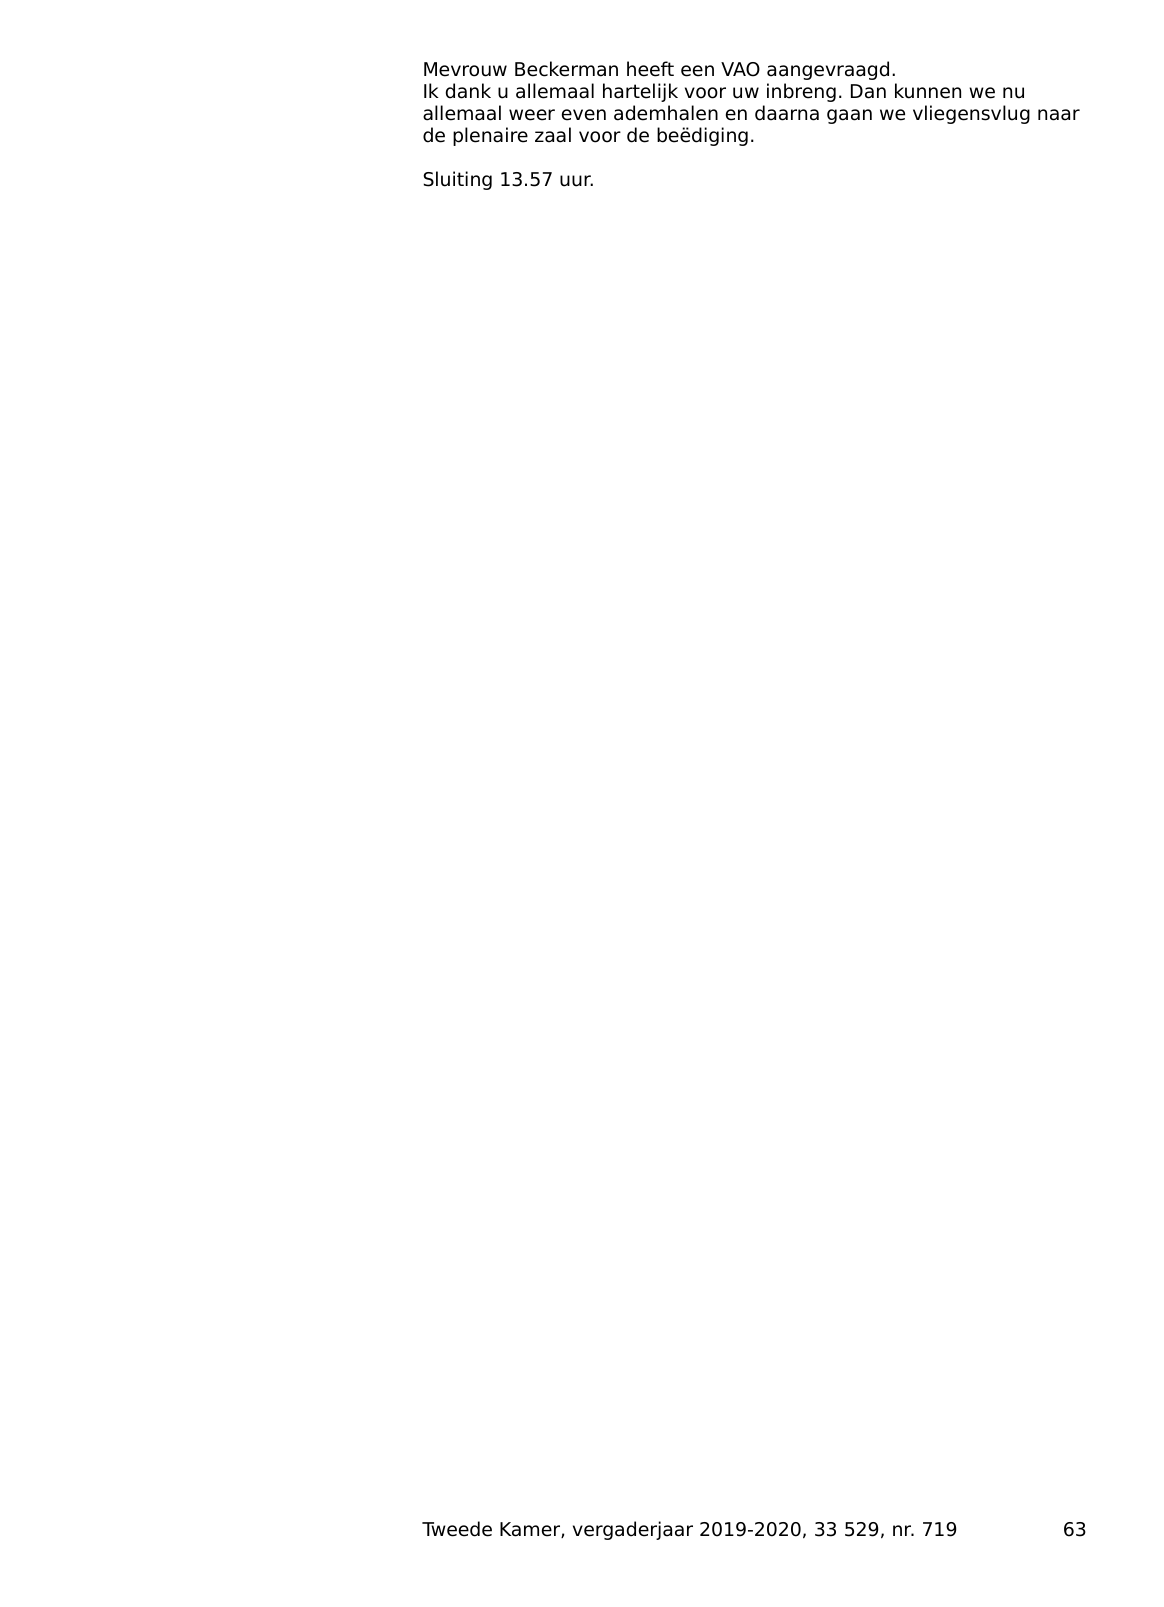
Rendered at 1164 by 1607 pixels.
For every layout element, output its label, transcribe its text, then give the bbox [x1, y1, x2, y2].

text Mevrouw Beckerman heeft een VAO aangevraagd. [422, 59, 1087, 81]
text Ik dank u allemaal hartelijk voor uw inbreng. Dan kunnen we nu allemaal weer even ademhalen en daarna gaan we vliegensvlug naar de plenaire zaal voor de beëdiging. [422, 81, 1087, 147]
text Sluiting 13.57 uur. [422, 169, 1087, 191]
